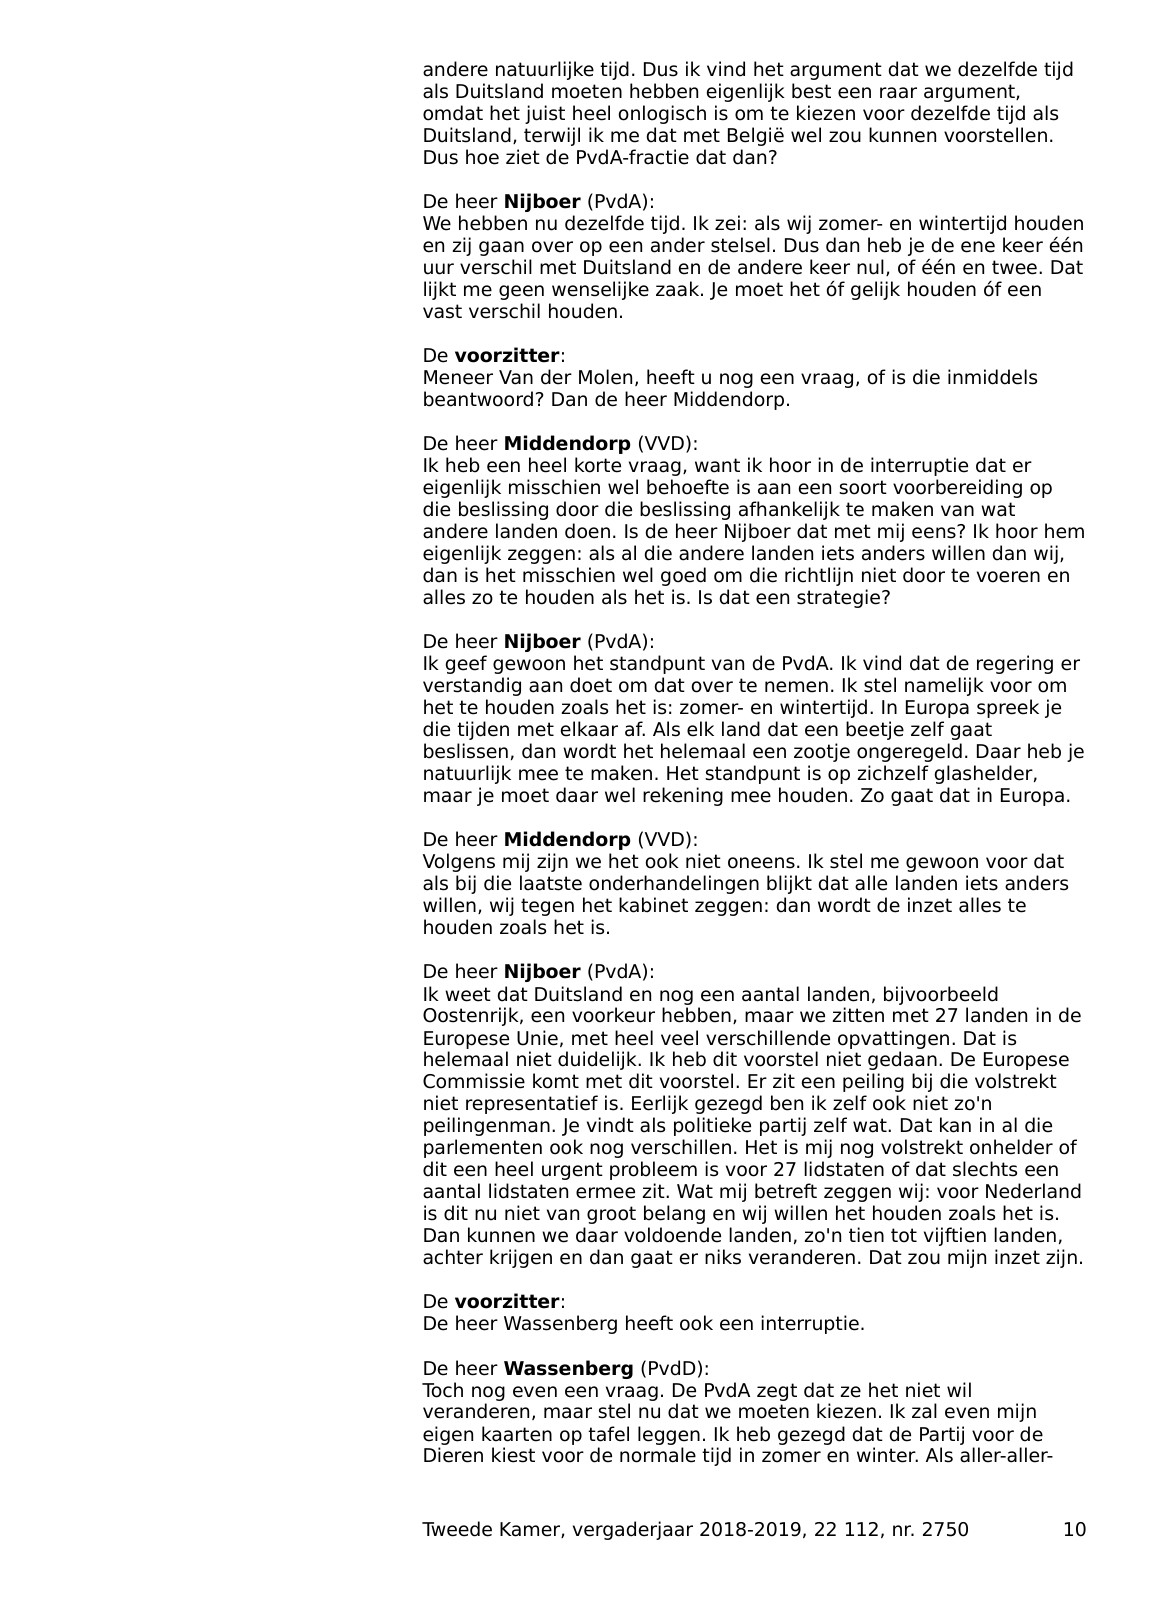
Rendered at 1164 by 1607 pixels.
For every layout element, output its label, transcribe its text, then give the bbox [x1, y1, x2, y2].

text andere natuurlijke tijd. Dus ik vind het argument dat we dezelfde tijd als Duitsland moeten hebben eigenlijk best een raar argument, omdat het juist heel onlogisch is om te kiezen voor dezelfde tijd als Duitsland, terwijl ik me dat met België wel zou kunnen voorstellen. Dus hoe ziet de PvdA-fractie dat dan? [422, 59, 1087, 169]
text Volgens mij zijn we het ook niet oneens. Ik stel me gewoon voor dat als bij die laatste onderhandelingen blijkt dat alle landen iets anders willen, wij tegen het kabinet zeggen: dan wordt de inzet alles te houden zoals het is. [422, 851, 1087, 939]
text Ik heb een heel korte vraag, want ik hoor in de interruptie dat er eigenlijk misschien wel behoefte is aan een soort voorbereiding op die beslissing door die beslissing afhankelijk te maken van wat andere landen doen. Is de heer Nijboer dat met mij eens? Ik hoor hem eigenlijk zeggen: als al die andere landen iets anders willen dan wij, dan is het misschien wel goed om die richtlijn niet door te voeren en alles zo te houden als het is. Is dat een strategie? [422, 455, 1087, 609]
text De heer Nijboer (PvdA): [422, 191, 1087, 213]
text De voorzitter: [422, 1291, 1087, 1313]
text De heer Middendorp (VVD): [422, 433, 1087, 455]
text De heer Middendorp (VVD): [422, 829, 1087, 851]
text Meneer Van der Molen, heeft u nog een vraag, of is die inmiddels beantwoord? Dan de heer Middendorp. [422, 367, 1087, 411]
text We hebben nu dezelfde tijd. Ik zei: als wij zomer- en wintertijd houden en zij gaan over op een ander stelsel. Dus dan heb je de ene keer één uur verschil met Duitsland en de andere keer nul, of één en twee. Dat lijkt me geen wenselijke zaak. Je moet het óf gelijk houden óf een vast verschil houden. [422, 213, 1087, 323]
text De heer Nijboer (PvdA): [422, 631, 1087, 653]
text Ik geef gewoon het standpunt van de PvdA. Ik vind dat de regering er verstandig aan doet om dat over te nemen. Ik stel namelijk voor om het te houden zoals het is: zomer- en wintertijd. In Europa spreek je die tijden met elkaar af. Als elk land dat een beetje zelf gaat beslissen, dan wordt het helemaal een zootje ongeregeld. Daar heb je natuurlijk mee te maken. Het standpunt is op zichzelf glashelder, maar je moet daar wel rekening mee houden. Zo gaat dat in Europa. [422, 653, 1087, 807]
text De heer Nijboer (PvdA): [422, 961, 1087, 983]
text De voorzitter: [422, 345, 1087, 367]
text De heer Wassenberg heeft ook een interruptie. [422, 1313, 1087, 1335]
text Ik weet dat Duitsland en nog een aantal landen, bijvoorbeeld Oostenrijk, een voorkeur hebben, maar we zitten met 27 landen in de Europese Unie, met heel veel verschillende opvattingen. Dat is helemaal niet duidelijk. Ik heb dit voorstel niet gedaan. De Europese Commissie komt met dit voorstel. Er zit een peiling bij die volstrekt niet representatief is. Eerlijk gezegd ben ik zelf ook niet zo'n peilingenman. Je vindt als politieke partij zelf wat. Dat kan in al die parlementen ook nog verschillen. Het is mij nog volstrekt onhelder of dit een heel urgent probleem is voor 27 lidstaten of dat slechts een aantal lidstaten ermee zit. Wat mij betreft zeggen wij: voor Nederland is dit nu niet van groot belang en wij willen het houden zoals het is. Dan kunnen we daar voldoende landen, zo'n tien tot vijftien landen, achter krijgen en dan gaat er niks veranderen. Dat zou mijn inzet zijn. [422, 983, 1087, 1269]
text Toch nog even een vraag. De PvdA zegt dat ze het niet wil veranderen, maar stel nu dat we moeten kiezen. Ik zal even mijn eigen kaarten op tafel leggen. Ik heb gezegd dat de Partij voor de Dieren kiest voor de normale tijd in zomer en winter. Als aller-aller- [422, 1379, 1087, 1467]
text De heer Wassenberg (PvdD): [422, 1357, 1087, 1379]
